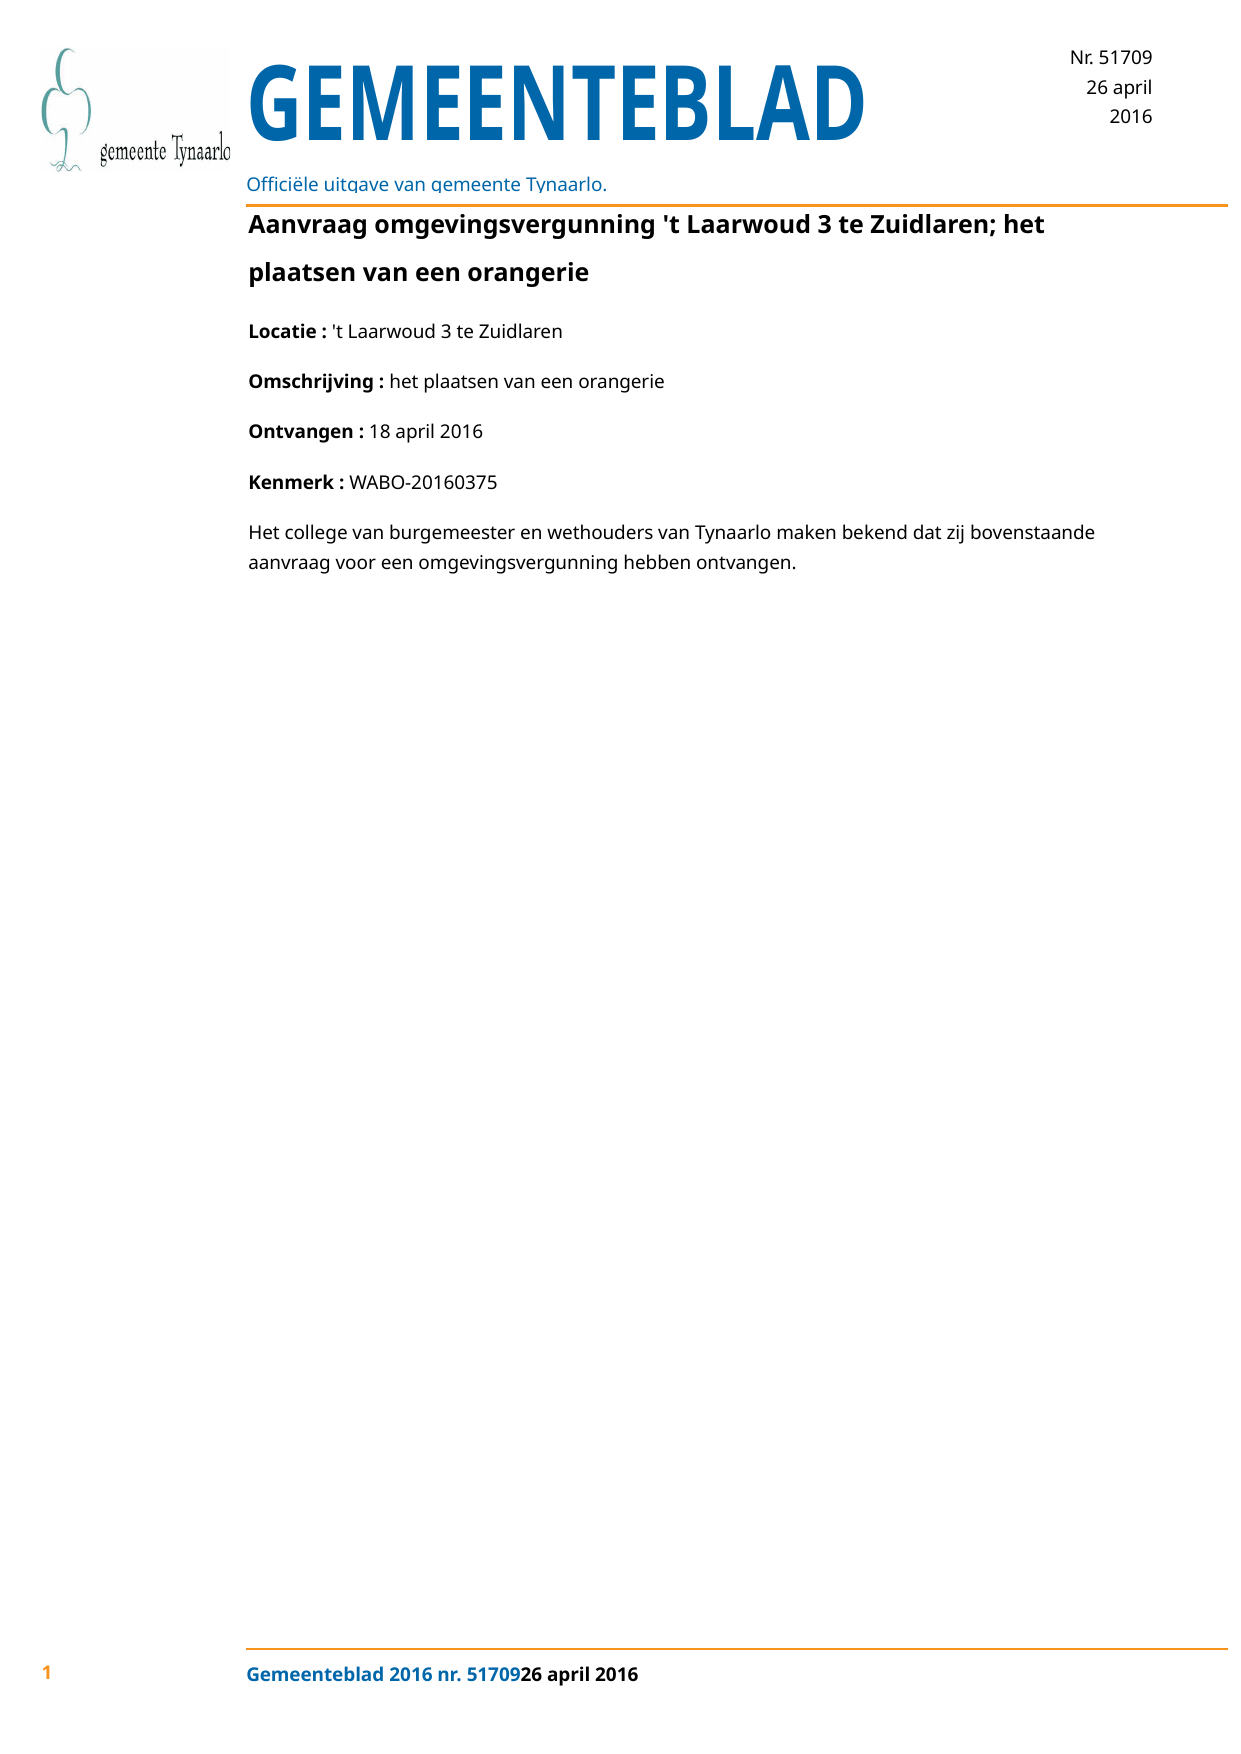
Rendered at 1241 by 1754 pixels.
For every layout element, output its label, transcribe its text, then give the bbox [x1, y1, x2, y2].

text Het college van burgemeester en wethouders van Tynaarlo maken bekend dat zij bovenstaande aanvraag voor een omgevingsvergunning hebben ontvangen. [248, 519, 1152, 575]
text Locatie : 't Laarwoud 3 te Zuidlaren [248, 318, 1152, 344]
text Aanvraag omgevingsvergunning 't Laarwoud 3 te Zuidlaren; het plaatsen van een orangerie [248, 207, 1152, 288]
text Kenmerk : WABO-20160375 [248, 469, 1152, 495]
text Ontvangen : 18 april 2016 [248, 419, 1152, 444]
picture [41, 47, 231, 172]
text Omschrijving : het plaatsen van een orangerie [248, 368, 1152, 394]
